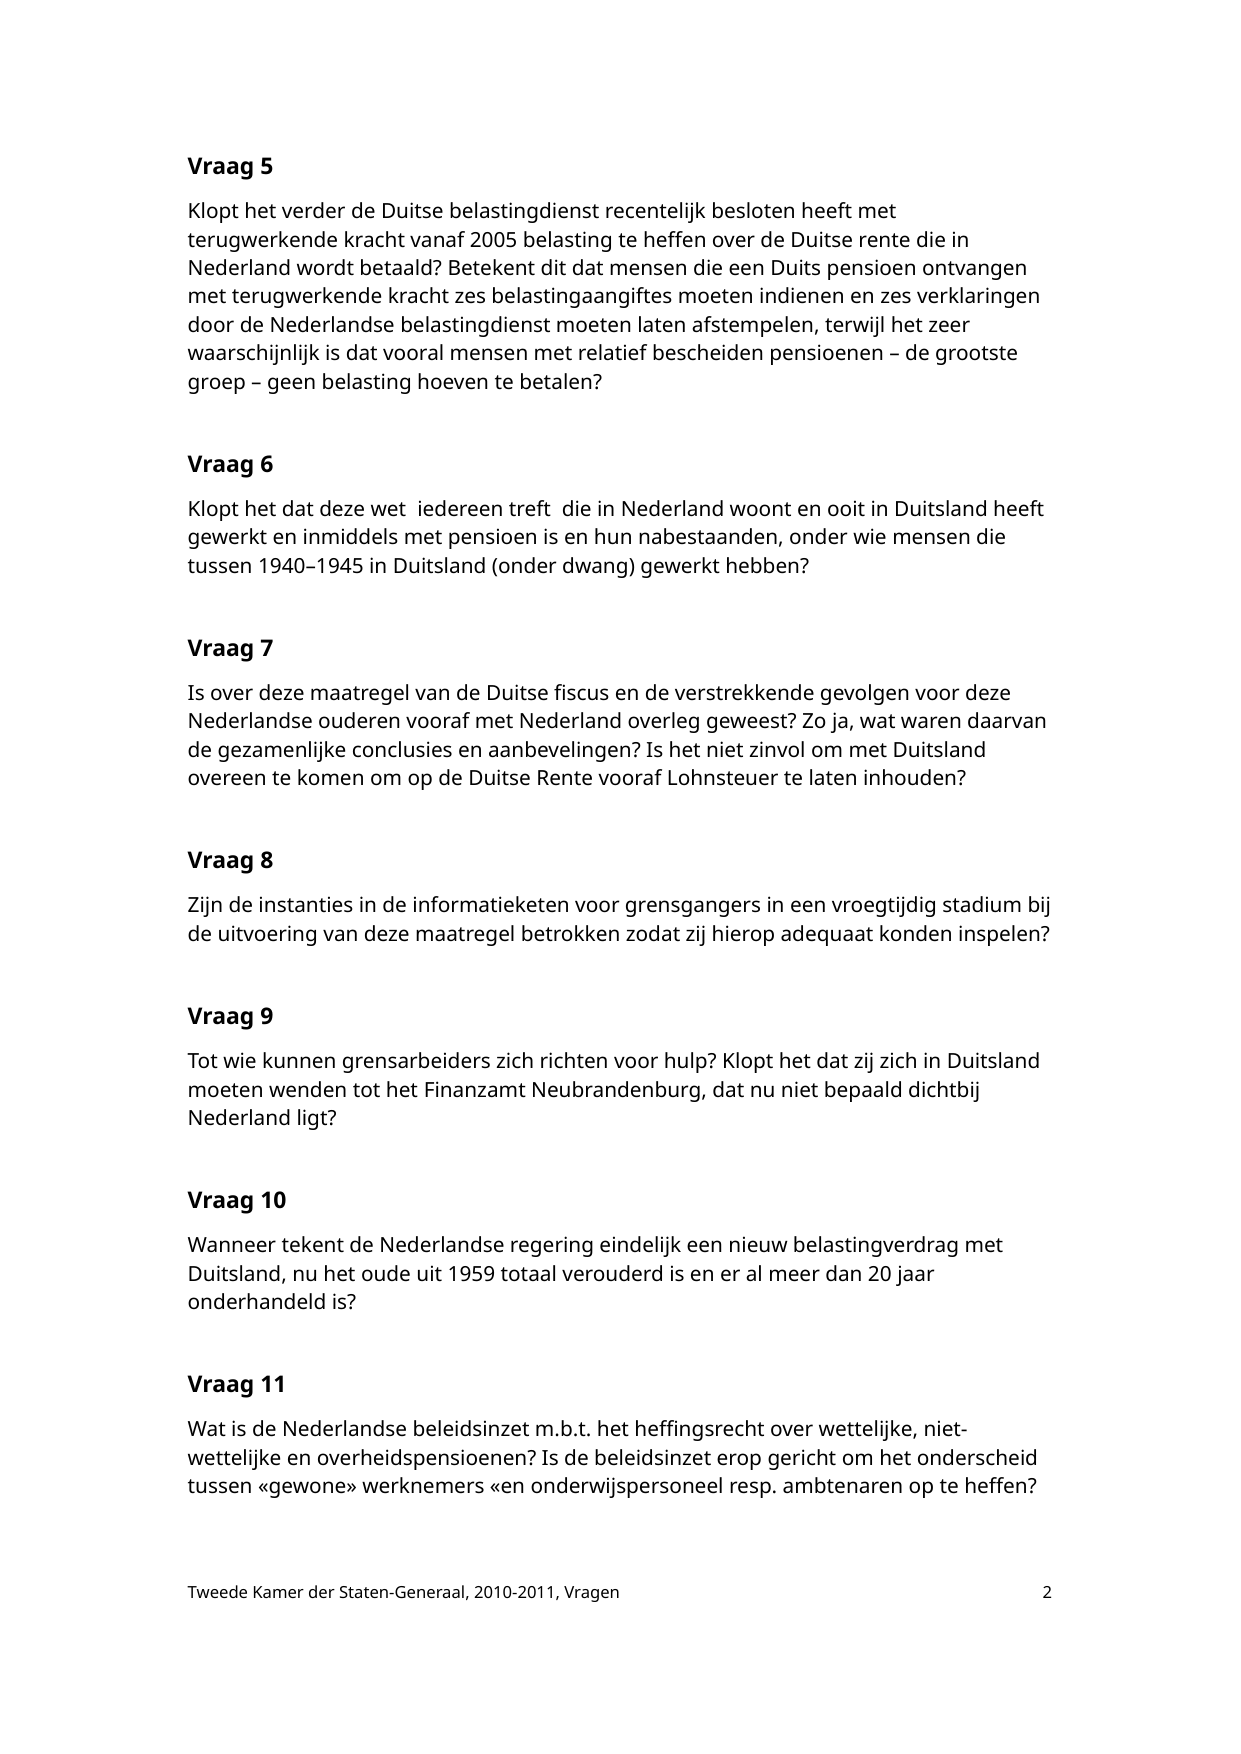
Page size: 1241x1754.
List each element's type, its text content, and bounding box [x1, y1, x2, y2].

subtitle Vraag 9 [187, 1000, 1053, 1031]
subtitle Vraag 10 [187, 1184, 1053, 1215]
text Is over deze maatregel van de Duitse fiscus en de verstrekkende gevolgen voor deze Nederlandse ouderen vooraf met Nederland overleg geweest? Zo ja, wat waren daarvan de gezamenlijke conclusies en aanbevelingen? Is het niet zinvol om met Duitsland overeen te komen om op de Duitse Rente vooraf Lohnsteuer te laten inhouden? [187, 678, 1053, 792]
subtitle Vraag 5 [187, 150, 1053, 181]
subtitle Vraag 7 [187, 632, 1053, 663]
text Wat is de Nederlandse beleidsinzet m.b.t. het heffingsrecht over wettelijke, niet-wettelijke en overheidspensioenen? Is de beleidsinzet erop gericht om het onderscheid tussen «gewone» werknemers «en onderwijspersoneel resp. ambtenaren op te heffen? [187, 1414, 1053, 1500]
text Wanneer tekent de Nederlandse regering eindelijk een nieuw belastingverdrag met Duitsland, nu het oude uit 1959 totaal verouderd is en er al meer dan 20 jaar onderhandeld is? [187, 1230, 1053, 1316]
text Zijn de instanties in de informatieketen voor grensgangers in een vroegtijdig stadium bij de uitvoering van deze maatregel betrokken zodat zij hierop adequaat konden inspelen? [187, 891, 1053, 947]
text Klopt het verder de Duitse belastingdienst recentelijk besloten heeft met terugwerkende kracht vanaf 2005 belasting te heffen over de Duitse rente die in Nederland wordt betaald? Betekent dit dat mensen die een Duits pensioen ontvangen met terugwerkende kracht zes belastingaangiftes moeten indienen en zes verklaringen door de Nederlandse belastingdienst moeten laten afstempelen, terwijl het zeer waarschijnlijk is dat vooral mensen met relatief bescheiden pensioenen – de grootste groep – geen belasting hoeven te betalen? [187, 196, 1053, 395]
subtitle Vraag 11 [187, 1368, 1053, 1399]
text Klopt het dat deze wet iedereen treft die in Nederland woont en ooit in Duitsland heeft gewerkt en inmiddels met pensioen is en hun nabestaanden, onder wie mensen die tussen 1940–1945 in Duitsland (onder dwang) gewerkt hebben? [187, 494, 1053, 579]
text Tot wie kunnen grensarbeiders zich richten voor hulp? Klopt het dat zij zich in Duitsland moeten wenden tot het Finanzamt Neubrandenburg, dat nu niet bepaald dichtbij Nederland ligt? [187, 1046, 1053, 1132]
subtitle Vraag 6 [187, 448, 1053, 479]
subtitle Vraag 8 [187, 844, 1053, 876]
